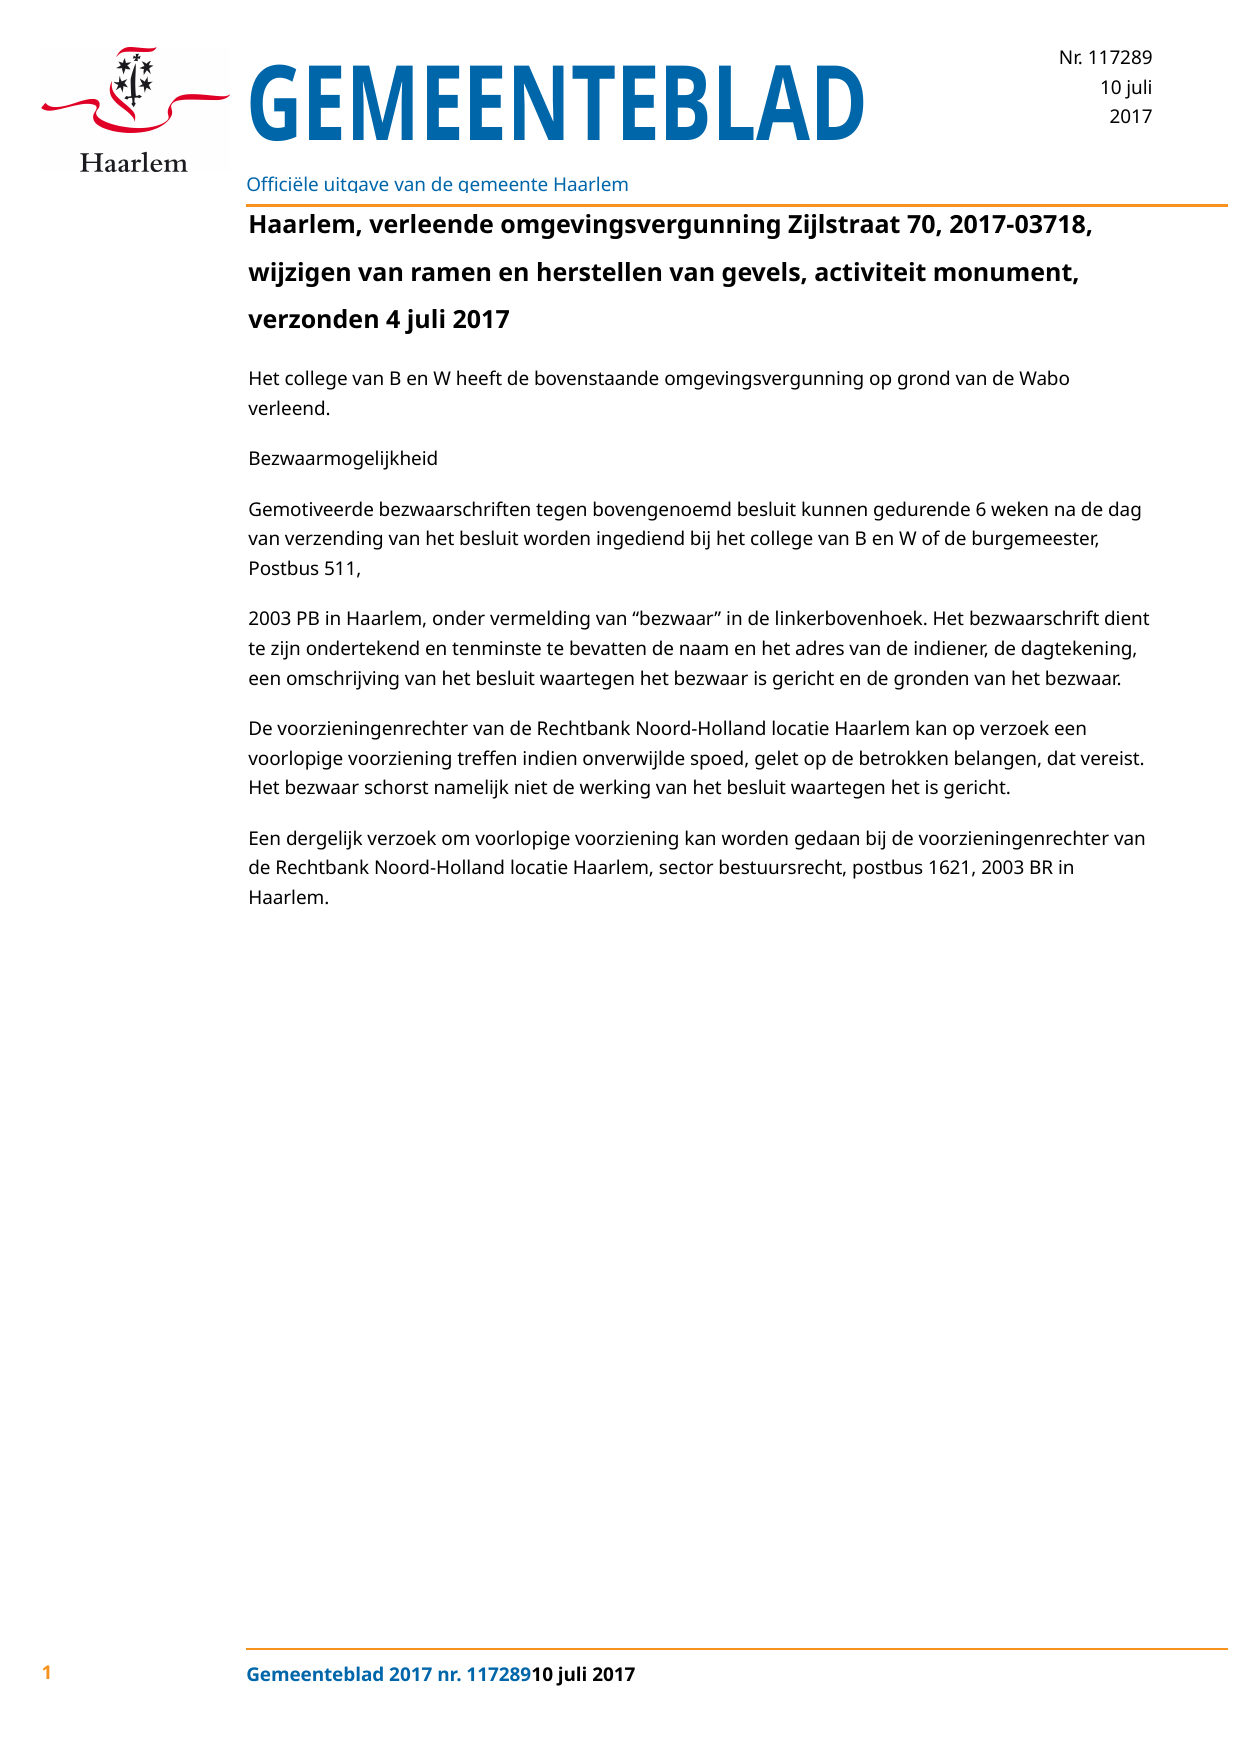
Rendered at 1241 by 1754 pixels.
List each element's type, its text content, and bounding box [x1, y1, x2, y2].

text Het college van B en W heeft de bovenstaande omgevingsvergunning op grond van de Wabo verleend. [248, 366, 1152, 421]
text Haarlem, verleende omgevingsvergunning Zijlstraat 70, 2017-03718, wijzigen van ramen en herstellen van gevels, activiteit monument, verzonden 4 juli 2017 [248, 207, 1152, 336]
text 2003 PB in Haarlem, onder vermelding van “bezwaar” in de linkerbovenhoek. Het bezwaarschrift dient te zijn ondertekend en tenminste te bevatten de naam en het adres van de indiener, de dagtekening, een omschrijving van het besluit waartegen het bezwaar is gericht en de gronden van het bezwaar. [248, 606, 1152, 690]
picture [41, 47, 231, 172]
text Gemotiveerde bezwaarschriften tegen bovengenoemd besluit kunnen gedurende 6 weken na de dag van verzending van het besluit worden ingediend bij het college van B en W of de burgemeester, Postbus 511, [248, 496, 1152, 581]
text De voorzieningenrechter van de Rechtbank Noord-Holland locatie Haarlem kan op verzoek een voorlopige voorziening treffen indien onverwijlde spoed, gelet op de betrokken belangen, dat vereist. Het bezwaar schorst namelijk niet de werking van het besluit waartegen het is gericht. [248, 715, 1152, 800]
text Een dergelijk verzoek om voorlopige voorziening kan worden gedaan bij de voorzieningenrechter van de Rechtbank Noord-Holland locatie Haarlem, sector bestuursrecht, postbus 1621, 2003 BR in Haarlem. [248, 825, 1152, 909]
text Bezwaarmogelijkheid [248, 446, 1152, 471]
